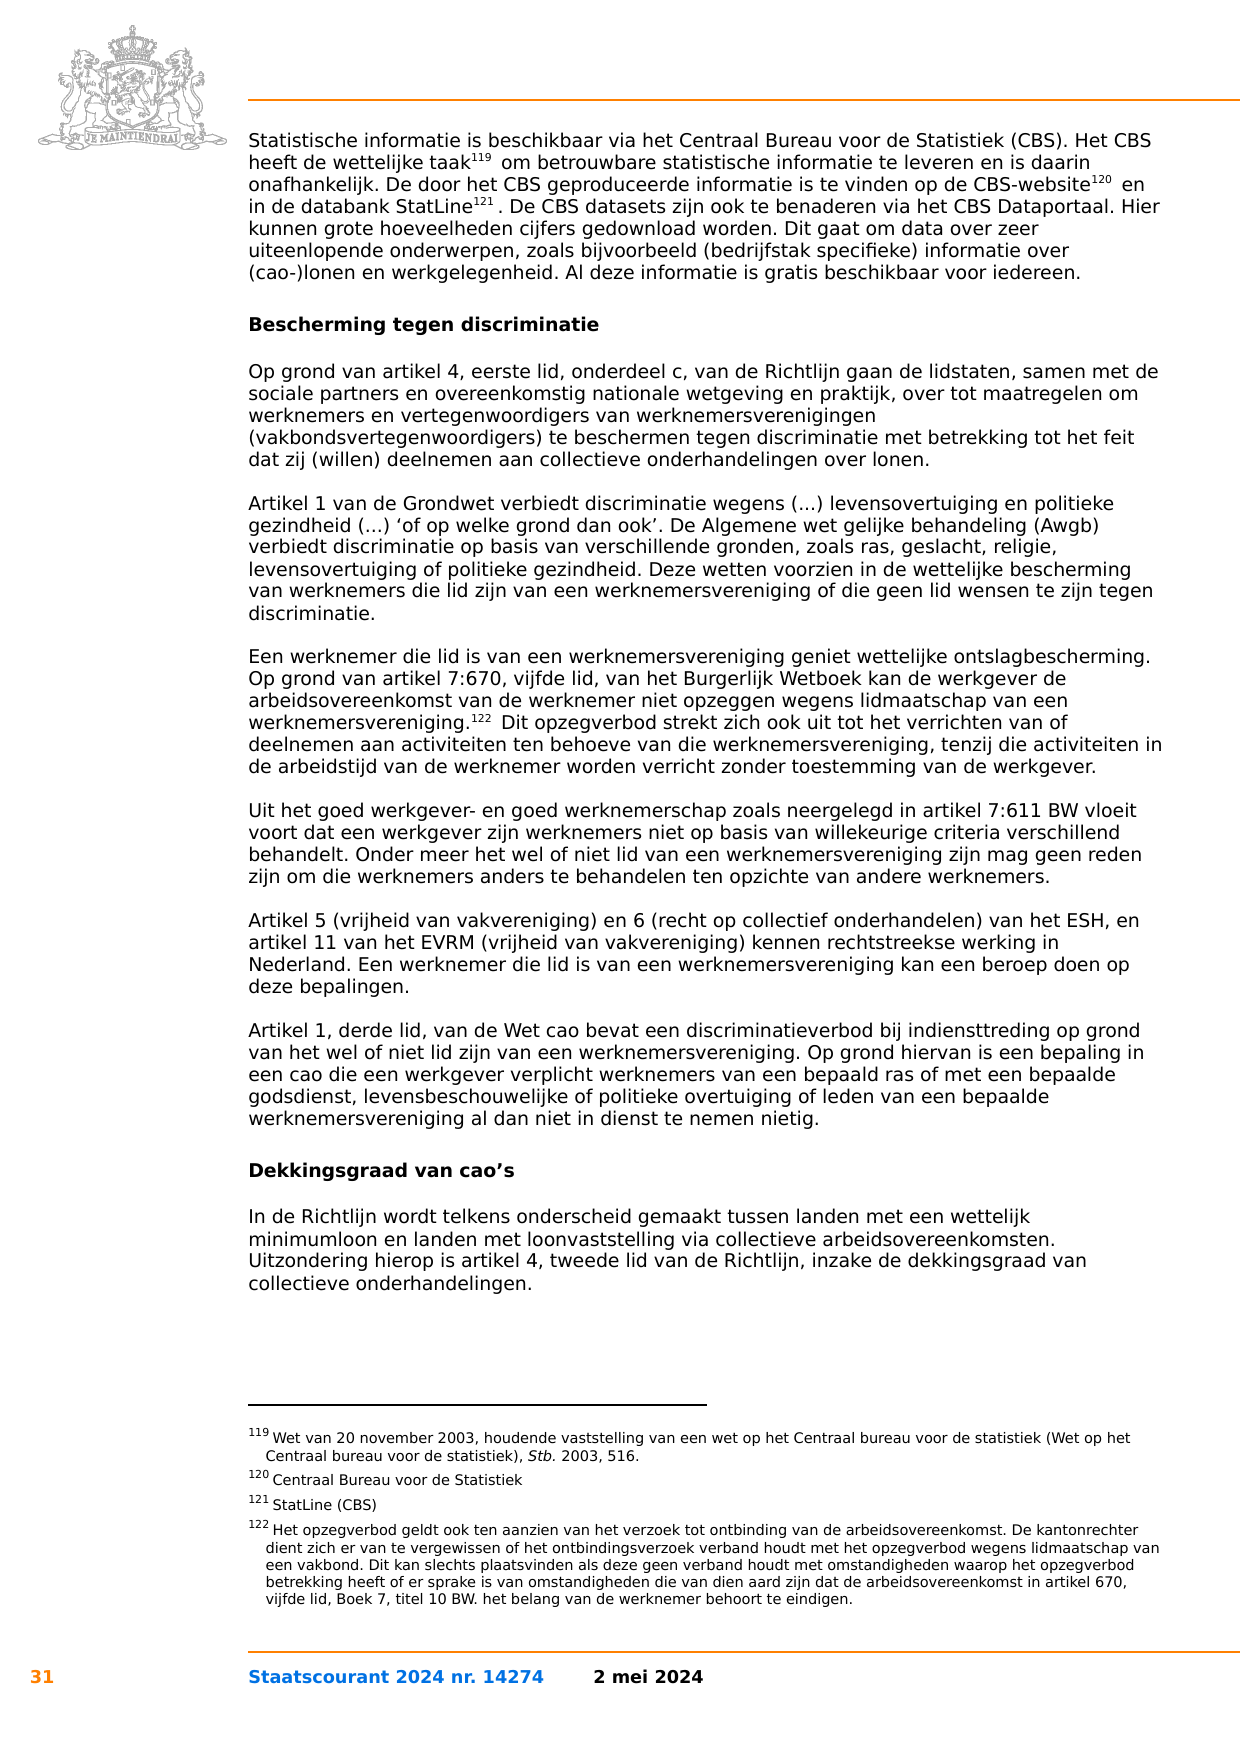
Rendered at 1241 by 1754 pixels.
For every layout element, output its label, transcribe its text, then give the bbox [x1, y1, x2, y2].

text Artikel 5 (vrijheid van vakvereniging) en 6 (recht op collectief onderhandelen) van het ESH, en artikel 11 van het EVRM (vrijheid van vakvereniging) kennen rechtstreekse werking in Nederland. Een werknemer die lid is van een werknemersvereniging kan een beroep doen op deze bepalingen. [248, 910, 1163, 998]
text In de Richtlijn wordt telkens onderscheid gemaakt tussen landen met een wettelijk minimumloon en landen met loonvaststelling via collectieve arbeidsovereenkomsten. Uitzondering hierop is artikel 4, tweede lid van de Richtlijn, inzake de dekkingsgraad van collectieve onderhandelingen. [248, 1206, 1163, 1294]
text Op grond van artikel 4, eerste lid, onderdeel c, van de Richtlijn gaan de lidstaten, samen met de sociale partners en overeenkomstig nationale wetgeving en praktijk, over tot maatregelen om werknemers en vertegenwoordigers van werknemersverenigingen (vakbondsvertegenwoordigers) te beschermen tegen discriminatie met betrekking tot het feit dat zij (willen) deelnemen aan collectieve onderhandelingen over lonen. [248, 361, 1163, 471]
text Artikel 1 van de Grondwet verbiedt discriminatie wegens (...) levensovertuiging en politieke gezindheid (...) ‘of op welke grond dan ook’. De Algemene wet gelijke behandeling (Awgb) verbiedt discriminatie op basis van verschillende gronden, zoals ras, geslacht, religie, levensovertuiging of politieke gezindheid. Deze wetten voorzien in de wettelijke bescherming van werknemers die lid zijn van een werknemersvereniging of die geen lid wensen te zijn tegen discriminatie. [248, 492, 1163, 624]
text Statistische informatie is beschikbaar via het Centraal Bureau voor de Statistiek (CBS). Het CBS heeft de wettelijke taak om betrouwbare statistische informatie te leveren en is daarin onafhankelijk. De door het CBS geproduceerde informatie is te vinden op de CBS-website en in de databank StatLine. De CBS datasets zijn ook te benaderen via het CBS Dataportaal. Hier kunnen grote hoeveelheden cijfers gedownload worden. Dit gaat om data over zeer uiteenlopende onderwerpen, zoals bijvoorbeeld (bedrijfstak specifieke) informatie over (cao-)lonen en werkgelegenheid. Al deze informatie is gratis beschikbaar voor iedereen. [248, 130, 1163, 284]
text Een werknemer die lid is van een werknemersvereniging geniet wettelijke ontslagbescherming. Op grond van artikel 7:670, vijfde lid, van het Burgerlijk Wetboek kan de werkgever de arbeidsovereenkomst van de werknemer niet opzeggen wegens lidmaatschap van een werknemersvereniging. Dit opzegverbod strekt zich ook uit tot het verrichten van of deelnemen aan activiteiten ten behoeve van die werknemersvereniging, tenzij die activiteiten in de arbeidstijd van de werknemer worden verricht zonder toestemming van de werkgever. [248, 646, 1163, 778]
text Wet van 20 november 2003, houdende vaststelling van een wet op het Centraal bureau voor de statistiek (Wet op het Centraal bureau voor de statistiek), Stb. 2003, 516. [248, 1426, 1163, 1465]
picture [38, 25, 227, 150]
text Het opzegverbod geldt ook ten aanzien van het verzoek tot ontbinding van de arbeidsovereenkomst. De kantonrechter dient zich er van te vergewissen of het ontbindingsverzoek verband houdt met het opzegverbod wegens lidmaatschap van een vakbond. Dit kan slechts plaatsvinden als deze geen verband houdt met omstandigheden waarop het opzegverbod betrekking heeft of er sprake is van omstandigheden die van dien aard zijn dat de arbeidsovereenkomst in artikel 670, vijfde lid, Boek 7, titel 10 BW. het belang van de werknemer behoort te eindigen. [248, 1518, 1163, 1608]
text Artikel 1, derde lid, van de Wet cao bevat een discriminatieverbod bij indiensttreding op grond van het wel of niet lid zijn van een werknemersvereniging. Op grond hiervan is een bepaling in een cao die een werkgever verplicht werknemers van een bepaald ras of met een bepaalde godsdienst, levensbeschouwelijke of politieke overtuiging of leden van een bepaalde werknemersvereniging al dan niet in dienst te nemen nietig. [248, 1019, 1163, 1129]
text Centraal Bureau voor de Statistiek [248, 1468, 1163, 1490]
text StatLine (CBS) [248, 1493, 1163, 1515]
subtitle Bescherming tegen discriminatie [248, 314, 1163, 336]
subtitle Dekkingsgraad van cao’s [248, 1159, 1163, 1181]
text Uit het goed werkgever- en goed werknemerschap zoals neergelegd in artikel 7:611 BW vloeit voort dat een werkgever zijn werknemers niet op basis van willekeurige criteria verschillend behandelt. Onder meer het wel of niet lid van een werknemersvereniging zijn mag geen reden zijn om die werknemers anders te behandelen ten opzichte van andere werknemers. [248, 800, 1163, 888]
